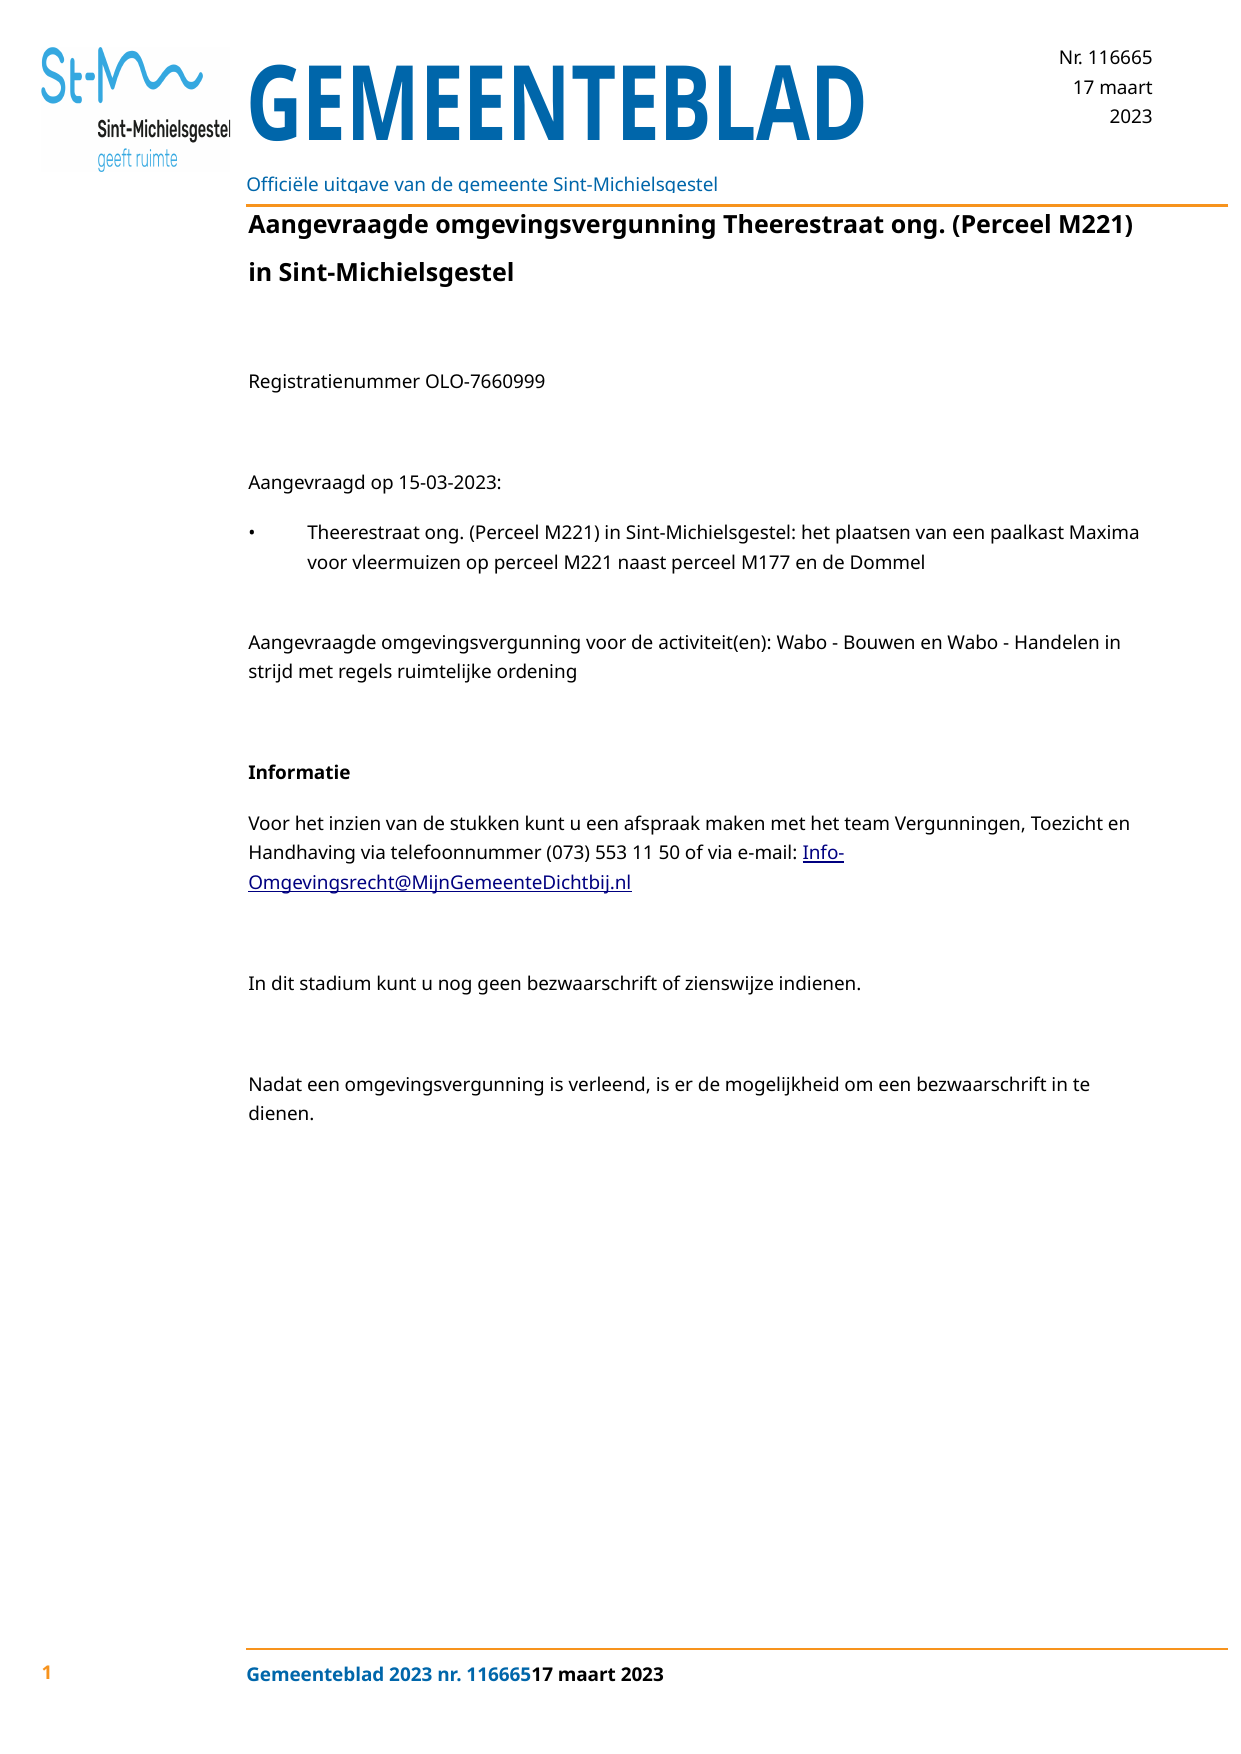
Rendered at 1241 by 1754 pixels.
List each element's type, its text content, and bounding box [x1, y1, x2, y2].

text Nadat een omgevingsvergunning is verleend, is er de mogelijkheid om een bezwaarschrift in te dienen. [248, 1071, 1152, 1126]
text Informatie [248, 759, 1152, 785]
text Registratienummer OLO-7660999 [248, 368, 1152, 394]
list Theerestraat ong. (Perceel M221) in Sint-Michielsgestel: het plaatsen van een paalkast Maxima voor vleermuizen op perceel M221 naast perceel M177 en de Dommel [248, 519, 1152, 575]
text In dit stadium kunt u nog geen bezwaarschrift of zienswijze indienen. [248, 970, 1152, 996]
text Aangevraagde omgevingsvergunning Theerestraat ong. (Perceel M221) in Sint-Michielsgestel [248, 207, 1152, 288]
text Voor het inzien van de stukken kunt u een afspraak maken met het team Vergunningen, Toezicht en Handhaving via telefoonnummer (073) 553 11 50 of via e-mail: Info-Omgevingsrecht@MijnGemeenteDichtbij.nl [248, 810, 1152, 895]
picture [41, 47, 231, 172]
text Aangevraagd op 15-03-2023: [248, 469, 1152, 495]
text Aangevraagde omgevingsvergunning voor de activiteit(en): Wabo - Bouwen en Wabo - Handelen in strijd met regels ruimtelijke ordening [248, 629, 1152, 684]
